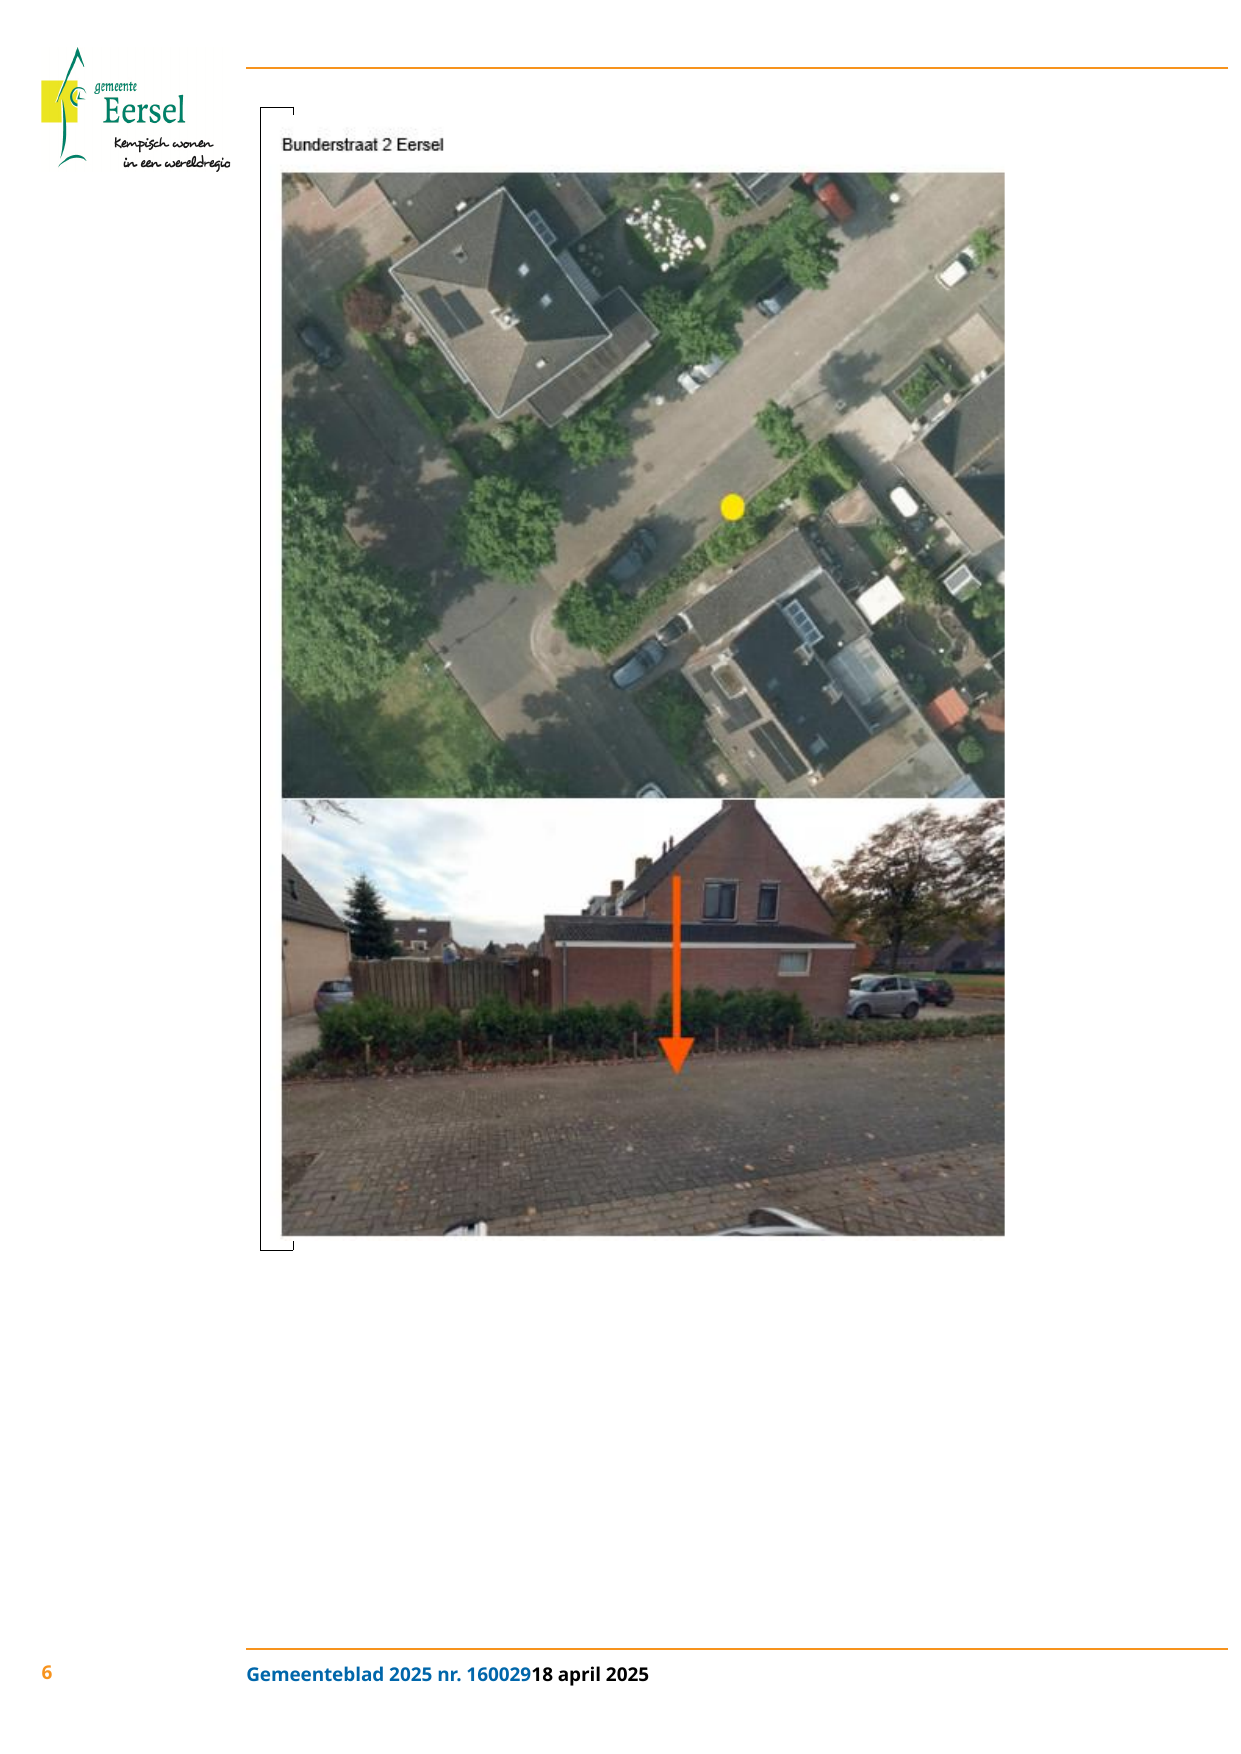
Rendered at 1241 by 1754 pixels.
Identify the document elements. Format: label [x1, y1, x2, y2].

picture [41, 47, 231, 172]
picture [268, 115, 1005, 1241]
